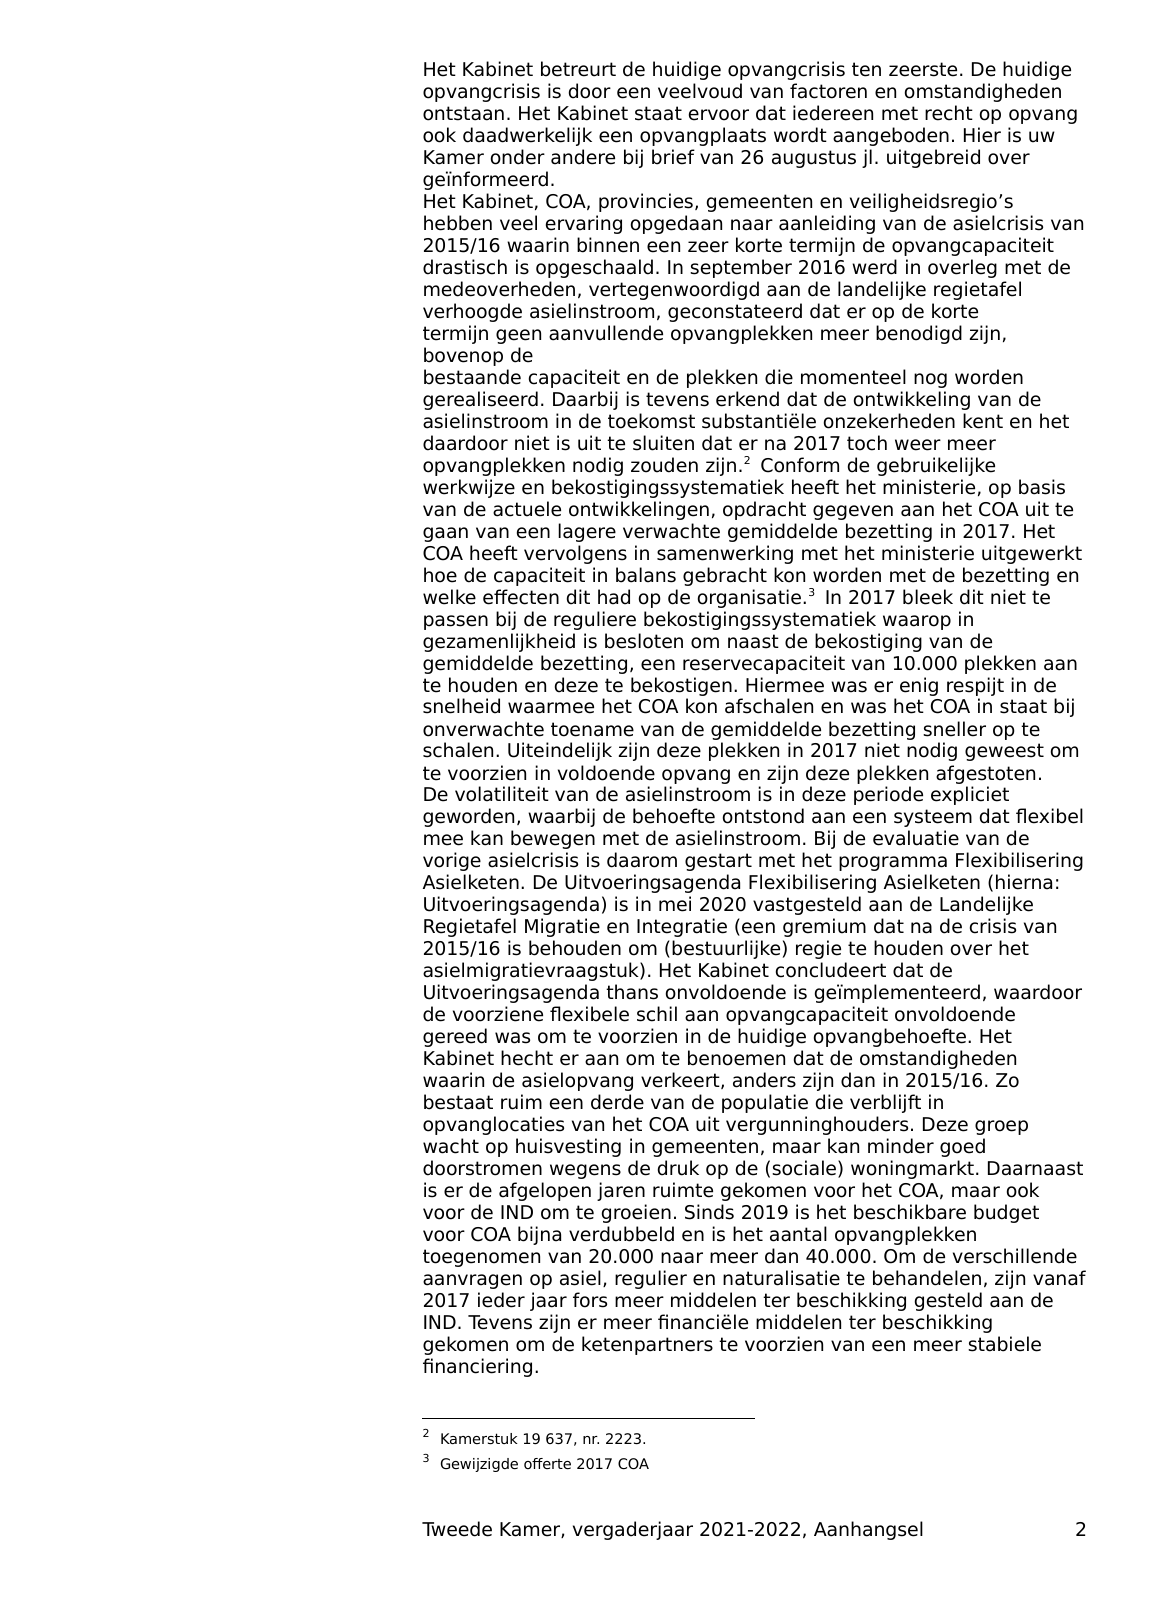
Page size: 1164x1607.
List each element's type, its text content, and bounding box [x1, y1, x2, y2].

text Kamerstuk 19 637, nr. 2223. [422, 1427, 1087, 1449]
text Het Kabinet, COA, provincies, gemeenten en veiligheidsregio’s hebben veel ervaring opgedaan naar aanleiding van de asielcrisis van 2015/16 waarin binnen een zeer korte termijn de opvangcapaciteit drastisch is opgeschaald. In september 2016 werd in overleg met de medeoverheden, vertegenwoordigd aan de landelijke regietafel verhoogde asielinstroom, geconstateerd dat er op de korte [422, 191, 1087, 323]
text Het Kabinet betreurt de huidige opvangcrisis ten zeerste. De huidige opvangcrisis is door een veelvoud van factoren en omstandigheden ontstaan. Het Kabinet staat ervoor dat iedereen met recht op opvang ook daadwerkelijk een opvangplaats wordt aangeboden. Hier is uw Kamer onder andere bij brief van 26 augustus jl. uitgebreid over geïnformeerd. [422, 59, 1087, 191]
text Gewijzigde offerte 2017 COA [422, 1452, 1087, 1474]
text bestaande capaciteit en de plekken die momenteel nog worden gerealiseerd. Daarbij is tevens erkend dat de ontwikkeling van de asielinstroom in de toekomst substantiële onzekerheden kent en het daardoor niet is uit te sluiten dat er na 2017 toch weer meer opvangplekken nodig zouden zijn. Conform de gebruikelijke werkwijze en bekostigingssystematiek heeft het ministerie, op basis van de actuele ontwikkelingen, opdracht gegeven aan het COA uit te gaan van een lagere verwachte gemiddelde bezetting in 2017. Het COA heeft vervolgens in samenwerking met het ministerie uitgewerkt hoe de capaciteit in balans gebracht kon worden met de bezetting en welke effecten dit had op de organisatie. In 2017 bleek dit niet te passen bij de reguliere bekostigingssystematiek waarop in gezamenlijkheid is besloten om naast de bekostiging van de gemiddelde bezetting, een reservecapaciteit van 10.000 plekken aan te houden en deze te bekostigen. Hiermee was er enig respijt in de snelheid waarmee het COA kon afschalen en was het COA in staat bij onverwachte toename van de gemiddelde bezetting sneller op te schalen. Uiteindelijk zijn deze plekken in 2017 niet nodig geweest om te voorzien in voldoende opvang en zijn deze plekken afgestoten. [422, 367, 1087, 784]
text De volatiliteit van de asielinstroom is in deze periode expliciet geworden, waarbij de behoefte ontstond aan een systeem dat flexibel mee kan bewegen met de asielinstroom. Bij de evaluatie van de vorige asielcrisis is daarom gestart met het programma Flexibilisering Asielketen. De Uitvoeringsagenda Flexibilisering Asielketen (hierna: Uitvoeringsagenda) is in mei 2020 vastgesteld aan de Landelijke Regietafel Migratie en Integratie (een gremium dat na de crisis van 2015/16 is behouden om (bestuurlijke) regie te houden over het asielmigratievraagstuk). Het Kabinet concludeert dat de Uitvoeringsagenda thans onvoldoende is geïmplementeerd, waardoor de voorziene flexibele schil aan opvangcapaciteit onvoldoende gereed was om te voorzien in de huidige opvangbehoefte. Het Kabinet hecht er aan om te benoemen dat de omstandigheden waarin de asielopvang verkeert, anders zijn dan in 2015/16. Zo bestaat ruim een derde van de populatie die verblijft in opvanglocaties van het COA uit vergunninghouders. Deze groep wacht op huisvesting in gemeenten, maar kan minder goed doorstromen wegens de druk op de (sociale) woningmarkt. Daarnaast is er de afgelopen jaren ruimte gekomen voor het COA, maar ook voor de IND om te groeien. Sinds 2019 is het beschikbare budget voor COA bijna verdubbeld en is het aantal opvangplekken toegenomen van 20.000 naar meer dan 40.000. Om de verschillende aanvragen op asiel, regulier en naturalisatie te behandelen, zijn vanaf 2017 ieder jaar fors meer middelen ter beschikking gesteld aan de IND. Tevens zijn er meer financiële middelen ter beschikking gekomen om de ketenpartners te voorzien van een meer stabiele financiering. [422, 784, 1087, 1378]
text termijn geen aanvullende opvangplekken meer benodigd zijn, bovenop de [422, 323, 1087, 367]
